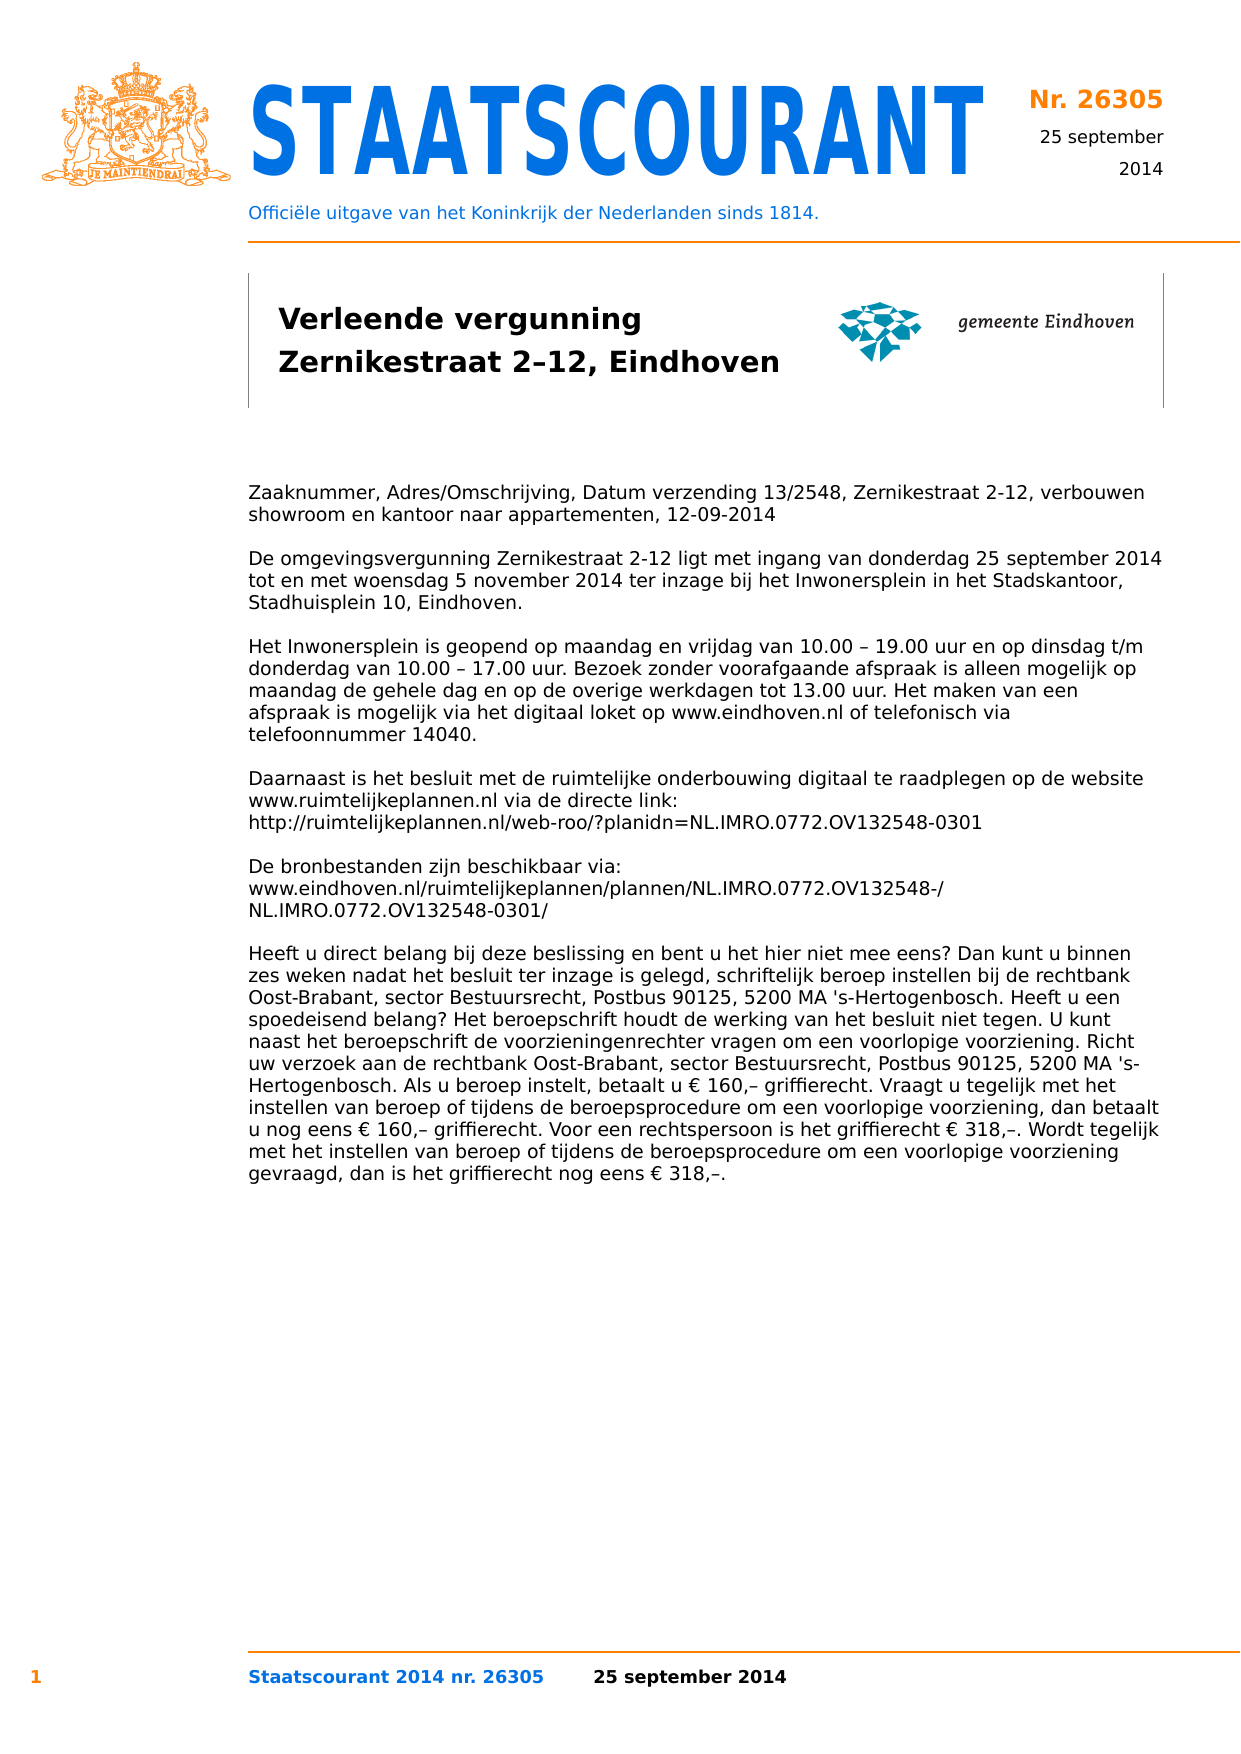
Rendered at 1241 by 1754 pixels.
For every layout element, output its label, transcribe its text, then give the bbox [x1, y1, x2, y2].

table_header STAATSCOURANT [248, 62, 998, 203]
subtitle Verleende vergunning Zernikestraat 2–12, Eindhoven [249, 273, 1163, 408]
text Het Inwonersplein is geopend op maandag en vrijdag van 10.00 – 19.00 uur en op dinsdag t/m donderdag van 10.00 – 17.00 uur. Bezoek zonder voorafgaande afspraak is alleen mogelijk op maandag de gehele dag en op de overige werkdagen tot 13.00 uur. Het maken van een afspraak is mogelijk via het digitaal loket op www.eindhoven.nl of telefonisch via telefoonnummer 14040. [248, 636, 1163, 746]
picture [838, 302, 877, 326]
text De bronbestanden zijn beschikbaar via: www.eindhoven.nl/ruimtelijkeplannen/plannen/NL.IMRO.0772.OV132548-/NL.IMRO.0772.OV132548-0301/ [248, 856, 1163, 921]
picture [838, 302, 1134, 362]
picture [41, 62, 231, 186]
text Daarnaast is het besluit met de ruimtelijke onderbouwing digitaal te raadplegen op de website www.ruimtelijkeplannen.nl via de directe link: [248, 768, 1163, 812]
table_header Nr. 26305 [998, 62, 1240, 121]
table_cell 25 september [998, 121, 1240, 153]
table_cell 2014 [998, 153, 1240, 203]
text Zaaknummer, Adres/Omschrijving, Datum verzending 13/2548, Zernikestraat 2-12, verbouwen showroom en kantoor naar appartementen, 12-09-2014 [248, 482, 1163, 526]
table_cell Officiële uitgave van het Koninkrijk der Nederlanden sinds 1814. [248, 203, 1240, 241]
text Heeft u direct belang bij deze beslissing en bent u het hier niet mee eens? Dan kunt u binnen zes weken nadat het besluit ter inzage is gelegd, schriftelijk beroep instellen bij de rechtbank Oost-Brabant, sector Bestuursrecht, Postbus 90125, 5200 MA 's-Hertogenbosch. Heeft u een spoedeisend belang? Het beroepschrift houdt de werking van het besluit niet tegen. U kunt naast het beroepschrift de voorzieningenrechter vragen om een voorlopige voorziening. Richt uw verzoek aan de rechtbank Oost-Brabant, sector Bestuursrecht, Postbus 90125, 5200 MA 's-Hertogenbosch. Als u beroep instelt, betaalt u € 160,– griffierecht. Vraagt u tegelijk met het instellen van beroep of tijdens de beroepsprocedure om een voorlopige voorziening, dan betaalt u nog eens € 160,– griffierecht. Voor een rechtspersoon is het griffierecht € 318,–. Wordt tegelijk met het instellen van beroep of tijdens de beroepsprocedure om een voorlopige voorziening gevraagd, dan is het griffierecht nog eens € 318,–. [248, 943, 1163, 1185]
picture [887, 313, 904, 330]
text De omgevingsvergunning Zernikestraat 2-12 ligt met ingang van donderdag 25 september 2014 tot en met woensdag 5 november 2014 ter inzage bij het Inwonersplein in het Stadskantoor, Stadhuisplein 10, Eindhoven. [248, 548, 1163, 614]
table_header [25, 62, 248, 241]
text http://ruimtelijkeplannen.nl/web-roo/?planidn=NL.IMRO.0772.OV132548-0301 [248, 812, 1163, 834]
picture [873, 340, 881, 362]
